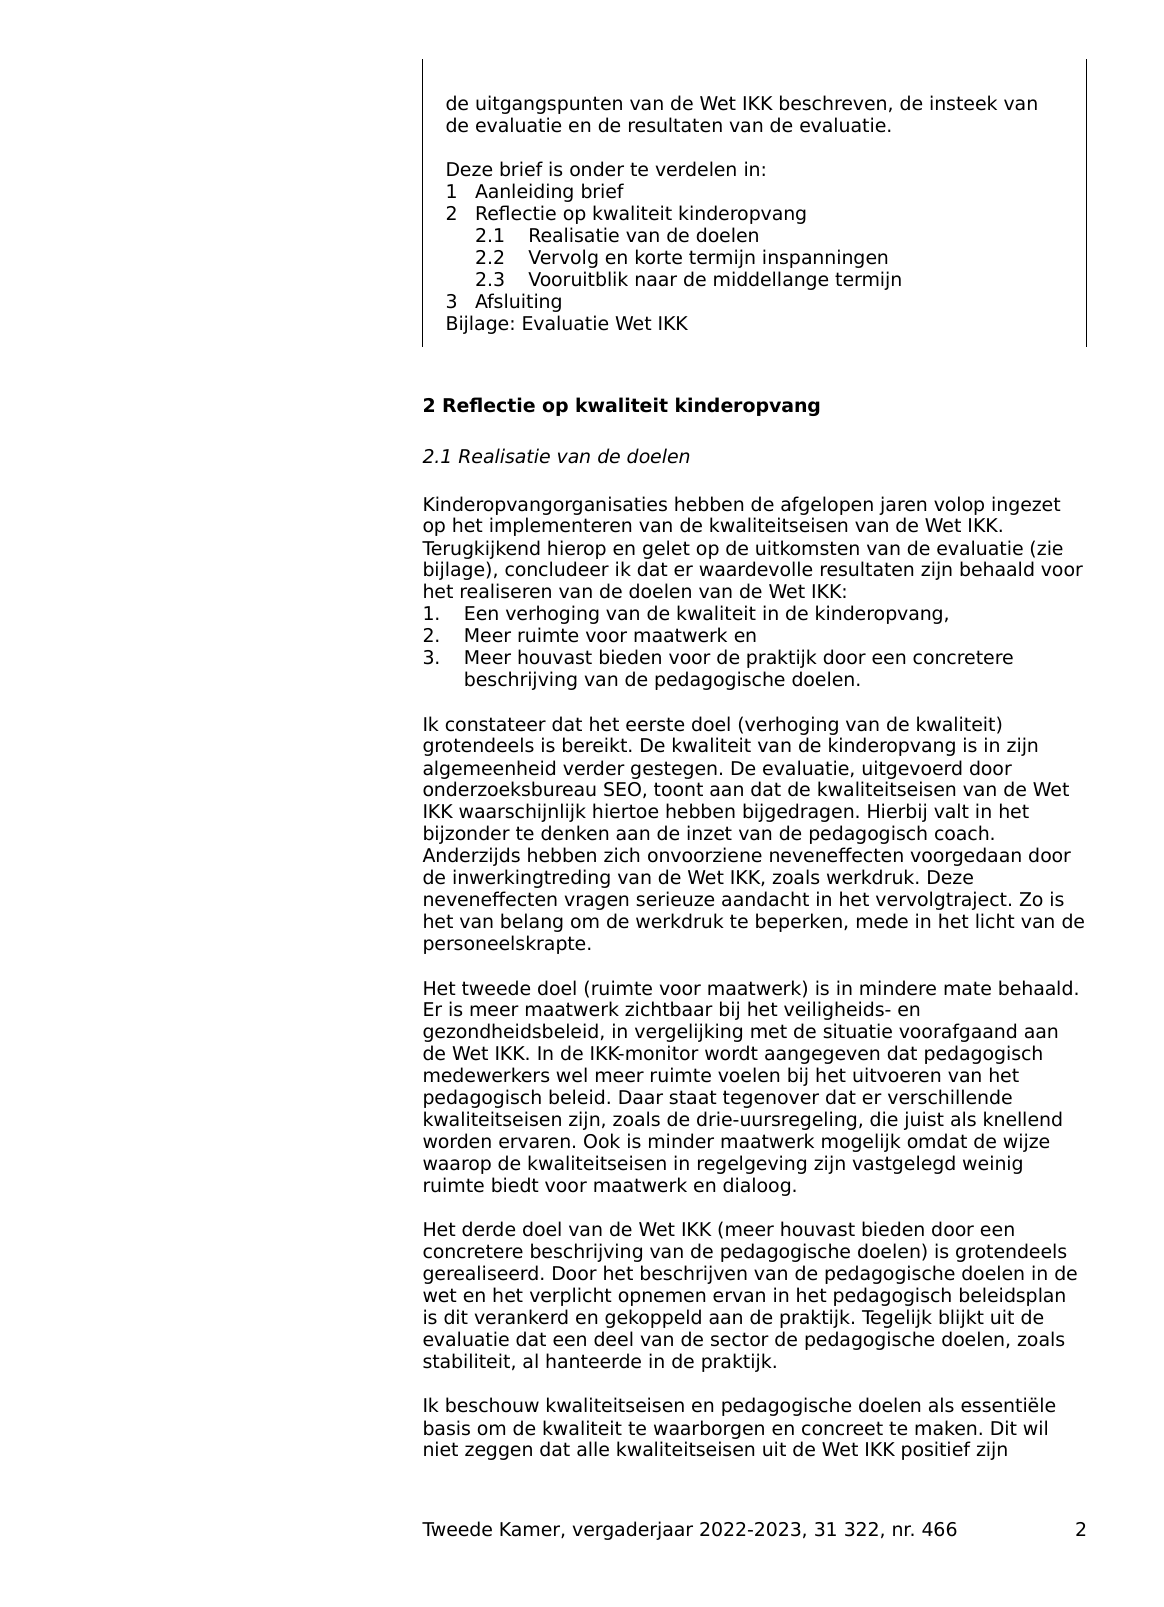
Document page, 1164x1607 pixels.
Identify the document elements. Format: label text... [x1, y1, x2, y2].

table_header de uitgangspunten van de Wet IKK beschreven, de insteek van de evaluatie en de resultaten van de evaluatie. Deze brief is onder te verdelen in: 1 Aanleiding brief 2 Reflectie op kwaliteit kinderopvang 2.1 Realisatie van de doelen 2.2 Vervolg en korte termijn inspanningen 2.3 Vooruitblik naar de middellange termijn 3 Afsluiting Bijlage: Evaluatie Wet IKK [423, 59, 1086, 347]
text Ik beschouw kwaliteitseisen en pedagogische doelen als essentiële basis om de kwaliteit te waarborgen en concreet te maken. Dit wil niet zeggen dat alle kwaliteitseisen uit de Wet IKK positief zijn [422, 1395, 1087, 1461]
text 2. Meer ruimte voor maatwerk en [422, 625, 1087, 647]
subtitle 2.1 Realisatie van de doelen [422, 446, 1087, 468]
text Het tweede doel (ruimte voor maatwerk) is in mindere mate behaald. Er is meer maatwerk zichtbaar bij het veiligheids- en gezondheidsbeleid, in vergelijking met de situatie voorafgaand aan de Wet IKK. In de IKK-monitor wordt aangegeven dat pedagogisch medewerkers wel meer ruimte voelen bij het uitvoeren van het pedagogisch beleid. Daar staat tegenover dat er verschillende kwaliteitseisen zijn, zoals de drie-uursregeling, die juist als knellend worden ervaren. Ook is minder maatwerk mogelijk omdat de wijze waarop de kwaliteitseisen in regelgeving zijn vastgelegd weinig ruimte biedt voor maatwerk en dialoog. [422, 977, 1087, 1197]
text 3. Meer houvast bieden voor de praktijk door een concretere beschrijving van de pedagogische doelen. [422, 647, 1087, 691]
text Kinderopvangorganisaties hebben de afgelopen jaren volop ingezet op het implementeren van de kwaliteitseisen van de Wet IKK. Terugkijkend hierop en gelet op de uitkomsten van de evaluatie (zie bijlage), concludeer ik dat er waardevolle resultaten zijn behaald voor het realiseren van de doelen van de Wet IKK: [422, 493, 1087, 603]
text Het derde doel van de Wet IKK (meer houvast bieden door een concretere beschrijving van de pedagogische doelen) is grotendeels gerealiseerd. Door het beschrijven van de pedagogische doelen in de wet en het verplicht opnemen ervan in het pedagogisch beleidsplan is dit verankerd en gekoppeld aan de praktijk. Tegelijk blijkt uit de evaluatie dat een deel van de sector de pedagogische doelen, zoals stabiliteit, al hanteerde in de praktijk. [422, 1219, 1087, 1373]
text 1. Een verhoging van de kwaliteit in de kinderopvang, [422, 603, 1087, 625]
text Ik constateer dat het eerste doel (verhoging van de kwaliteit) grotendeels is bereikt. De kwaliteit van de kinderopvang is in zijn algemeenheid verder gestegen. De evaluatie, uitgevoerd door onderzoeksbureau SEO, toont aan dat de kwaliteitseisen van de Wet IKK waarschijnlijk hiertoe hebben bijgedragen. Hierbij valt in het bijzonder te denken aan de inzet van de pedagogisch coach. Anderzijds hebben zich onvoorziene neveneffecten voorgedaan door de inwerkingtreding van de Wet IKK, zoals werkdruk. Deze neveneffecten vragen serieuze aandacht in het vervolgtraject. Zo is het van belang om de werkdruk te beperken, mede in het licht van de personeelskrapte. [422, 713, 1087, 955]
subtitle 2 Reflectie op kwaliteit kinderopvang [422, 394, 1087, 416]
